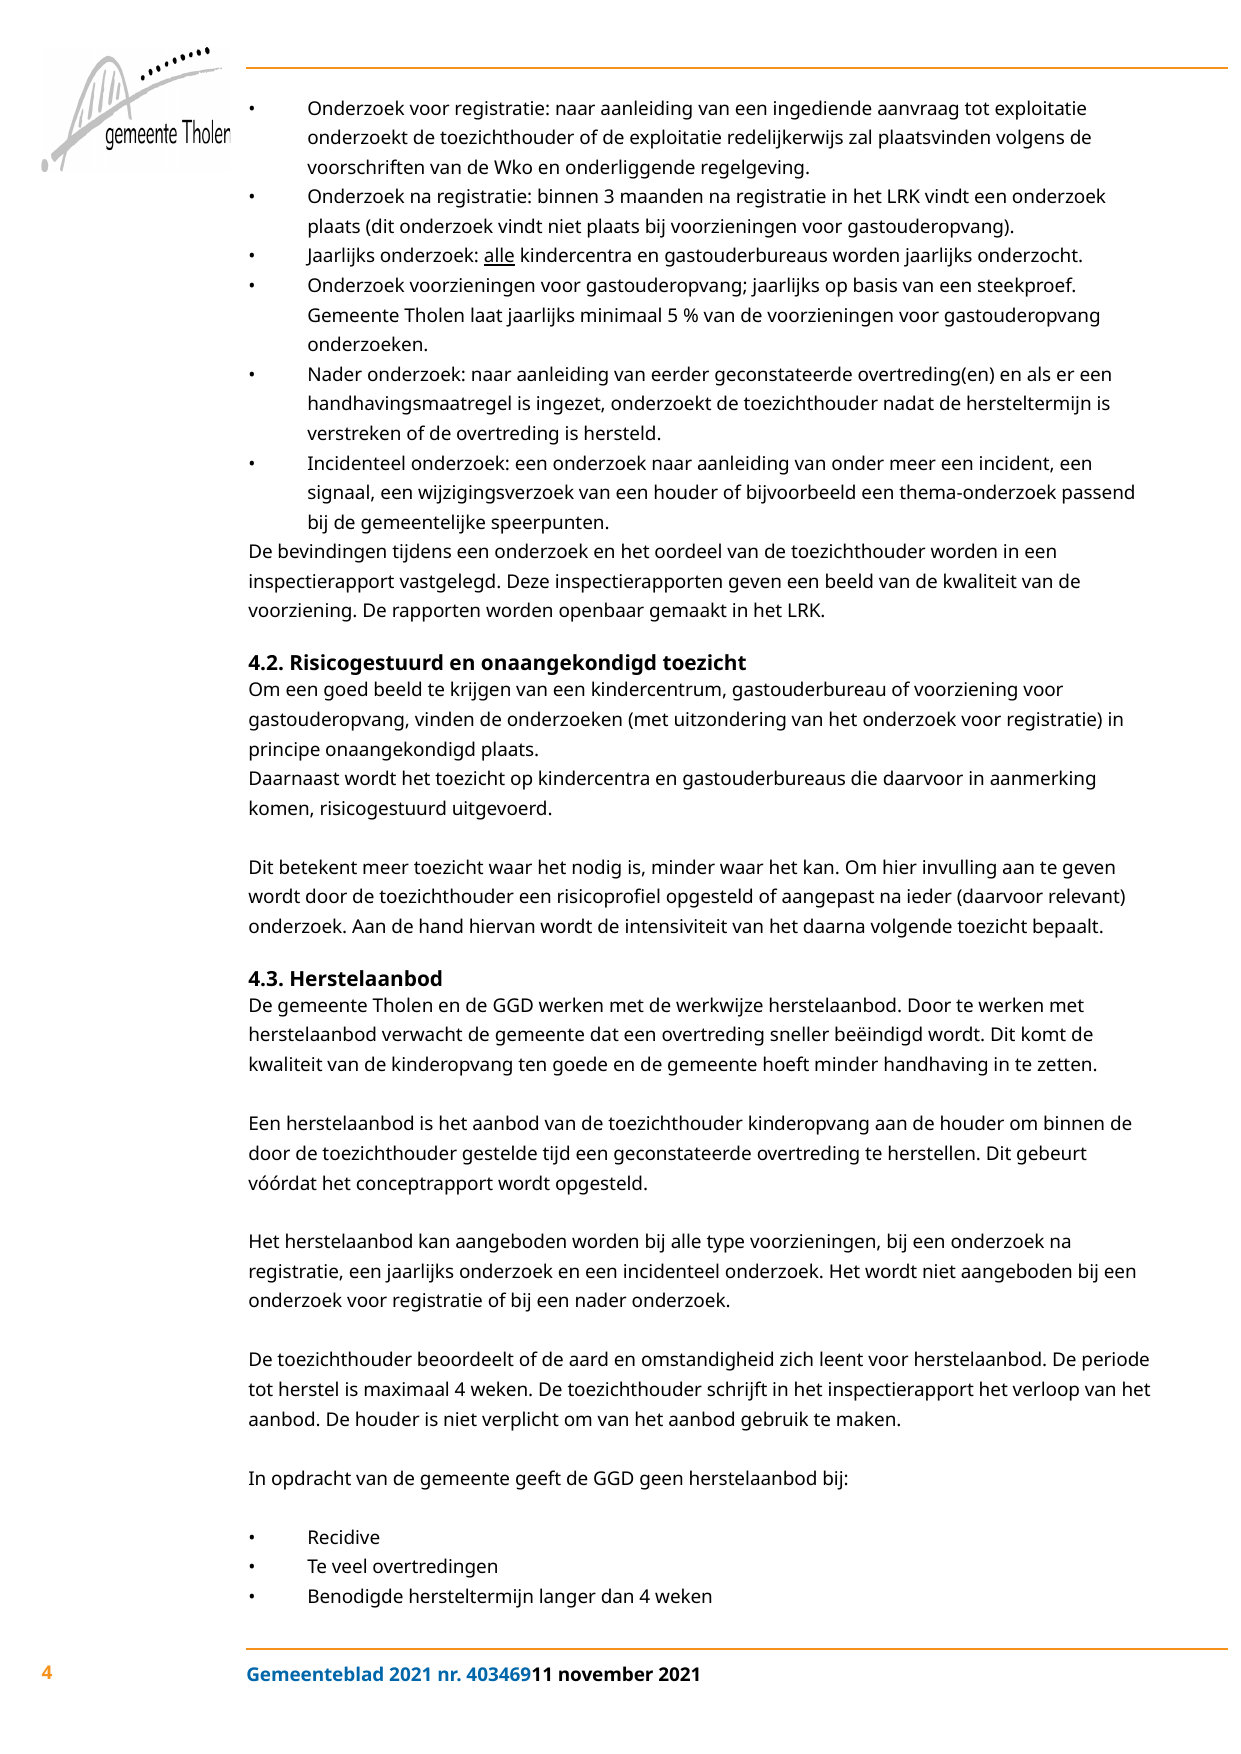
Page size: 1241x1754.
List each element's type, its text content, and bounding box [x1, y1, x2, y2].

text De bevindingen tijdens een onderzoek en het oordeel van de toezichthouder worden in een inspectierapport vastgelegd. Deze inspectierapporten geven een beeld van de kwaliteit van de voorziening. De rapporten worden openbaar gemaakt in het LRK. [248, 538, 1152, 623]
list Onderzoek na registratie: binnen 3 maanden na registratie in het LRK vindt een onderzoek plaats (dit onderzoek vindt niet plaats bij voorzieningen voor gastouderopvang). [248, 183, 1152, 239]
list Onderzoek voorzieningen voor gastouderopvang; jaarlijks op basis van een steekproef. Gemeente Tholen laat jaarlijks minimaal 5 % van de voorzieningen voor gastouderopvang onderzoeken. [248, 272, 1152, 357]
list Onderzoek voor registratie: naar aanleiding van een ingediende aanvraag tot exploitatie onderzoekt de toezichthouder of de exploitatie redelijkerwijs zal plaatsvinden volgens de voorschriften van de Wko en onderliggende regelgeving. [248, 95, 1152, 180]
list Te veel overtredingen [248, 1554, 1152, 1579]
text Dit betekent meer toezicht waar het nodig is, minder waar het kan. Om hier invulling aan te geven wordt door de toezichthouder een risicoprofiel opgesteld of aangepast na ieder (daarvoor relevant) onderzoek. Aan de hand hiervan wordt de intensiviteit van het daarna volgende toezicht bepaalt. [248, 854, 1152, 939]
list Nader onderzoek: naar aanleiding van eerder geconstateerde overtreding(en) en als er een handhavingsmaatregel is ingezet, onderzoekt de toezichthouder nadat de hersteltermijn is verstreken of de overtreding is hersteld. [248, 361, 1152, 446]
list Jaarlijks onderzoek: alle kindercentra en gastouderbureaus worden jaarlijks onderzocht. [248, 243, 1152, 268]
text De gemeente Tholen en de GGD werken met de werkwijze herstelaanbod. Door te werken met herstelaanbod verwacht de gemeente dat een overtreding sneller beëindigd wordt. Dit komt de kwaliteit van de kinderopvang ten goede en de gemeente hoeft minder handhaving in te zetten. [248, 992, 1152, 1077]
text Daarnaast wordt het toezicht op kindercentra en gastouderbureaus die daarvoor in aanmerking komen, risicogestuurd uitgevoerd. [248, 765, 1152, 821]
text Om een goed beeld te krijgen van een kindercentrum, gastouderbureau of voorziening voor gastouderopvang, vinden de onderzoeken (met uitzondering van het onderzoek voor registratie) in principe onaangekondigd plaats. [248, 677, 1152, 761]
table_header Een herstelaanbod is het aanbod van de toezichthouder kinderopvang aan de houder om binnen de door de toezichthouder gestelde tijd een geconstateerde overtreding te herstellen. Dit gebeurt vóórdat het conceptrapport wordt opgesteld. [248, 1111, 1152, 1195]
list Benodigde hersteltermijn langer dan 4 weken [248, 1583, 1152, 1609]
text 4.3. Herstelaanbod [248, 964, 1152, 992]
list Incidenteel onderzoek: een onderzoek naar aanleiding van onder meer een incident, een signaal, een wijzigingsverzoek van een houder of bijvoorbeeld een thema-onderzoek passend bij de gemeentelijke speerpunten. [248, 450, 1152, 535]
text De toezichthouder beoordeelt of de aard en omstandigheid zich leent voor herstelaanbod. De periode tot herstel is maximaal 4 weken. De toezichthouder schrijft in het inspectierapport het verloop van het aanbod. De houder is niet verplicht om van het aanbod gebruik te maken. [248, 1347, 1152, 1431]
text Het herstelaanbod kan aangeboden worden bij alle type voorzieningen, bij een onderzoek na registratie, een jaarlijks onderzoek en een incidenteel onderzoek. Het wordt niet aangeboden bij een onderzoek voor registratie of bij een nader onderzoek. [248, 1228, 1152, 1313]
list Recidive [248, 1524, 1152, 1550]
text In opdracht van de gemeente geeft de GGD geen herstelaanbod bij: [248, 1465, 1152, 1491]
text 4.2. Risicogestuurd en onaangekondigd toezicht [248, 648, 1152, 677]
picture [41, 47, 231, 172]
